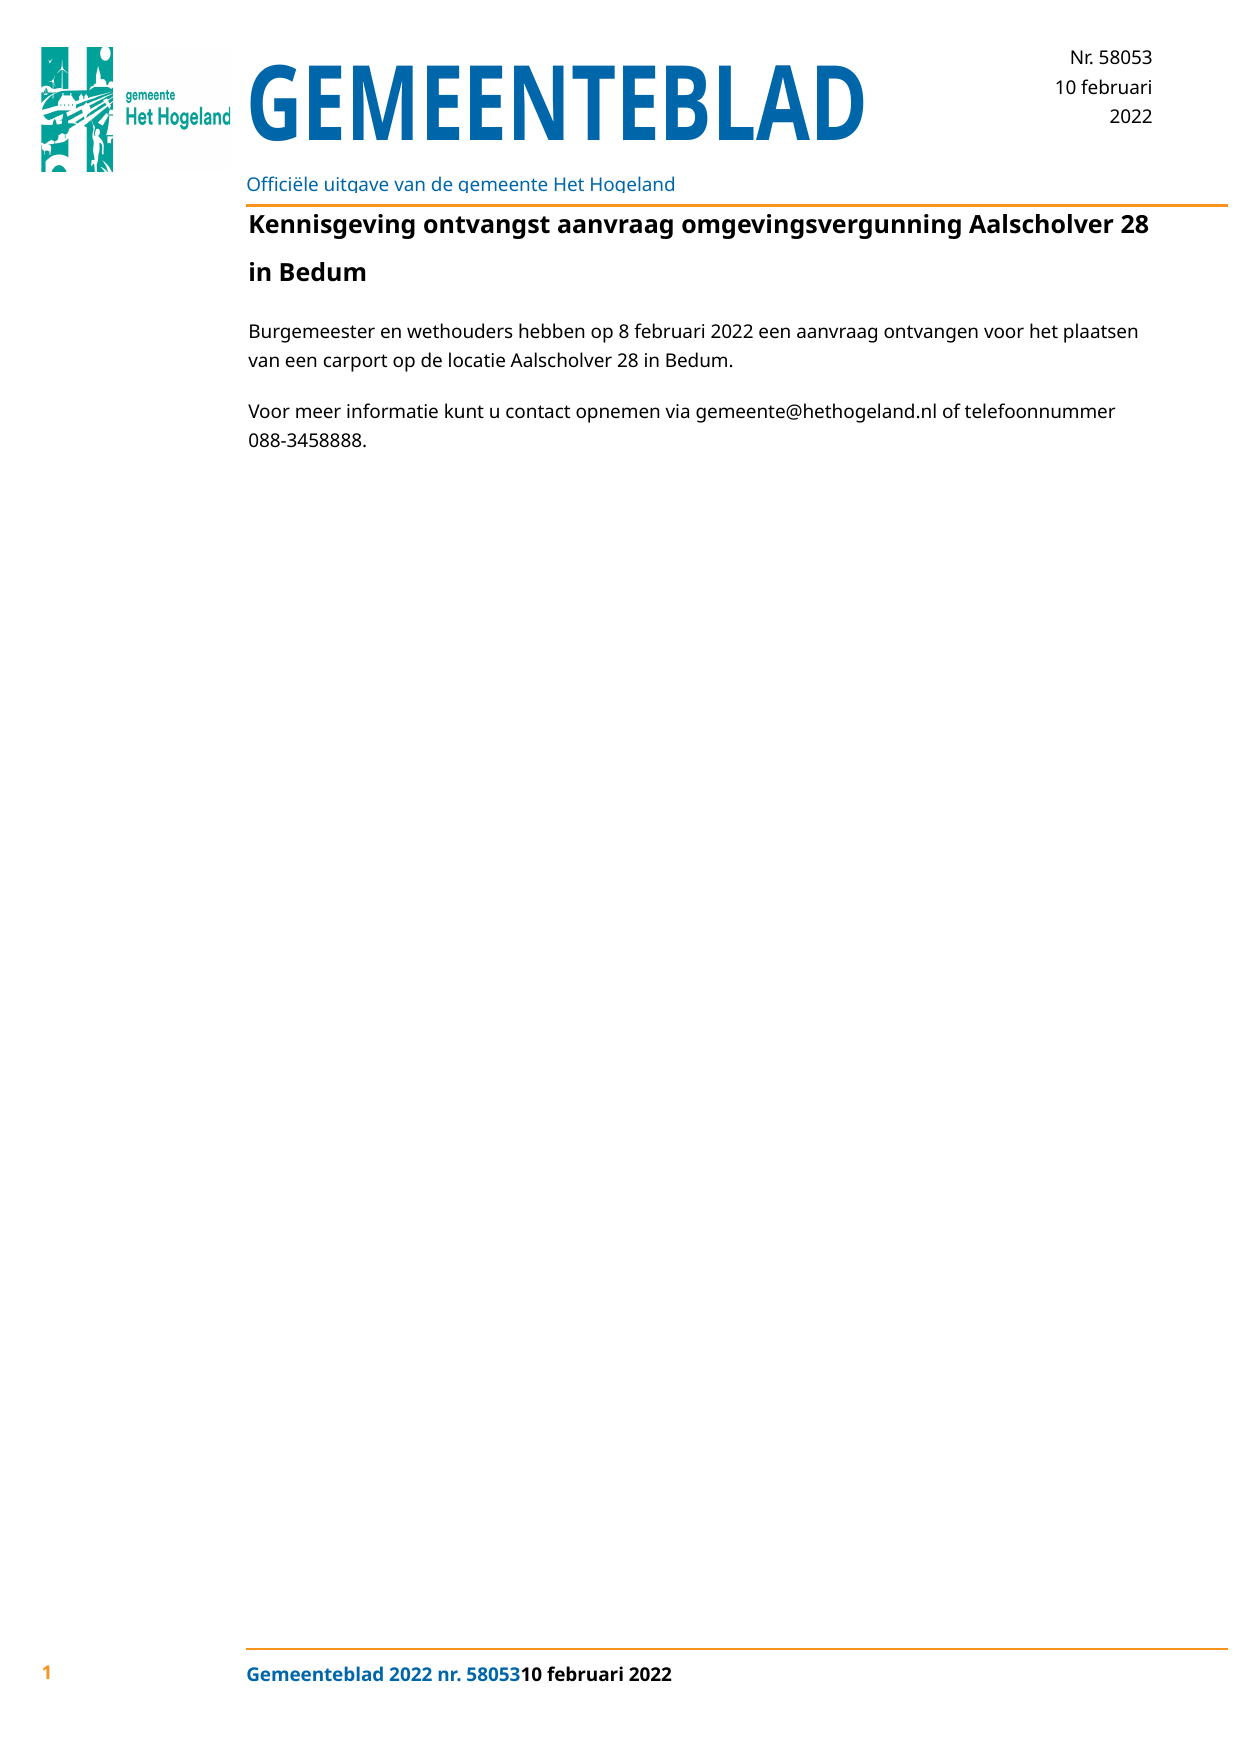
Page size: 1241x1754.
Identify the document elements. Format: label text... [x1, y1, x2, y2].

text Burgemeester en wethouders hebben op 8 februari 2022 een aanvraag ontvangen voor het plaatsen van een carport op de locatie Aalscholver 28 in Bedum. [248, 318, 1152, 373]
text Voor meer informatie kunt u contact opnemen via gemeente@hethogeland.nl of telefoonnummer 088-3458888. [248, 398, 1152, 453]
text Kennisgeving ontvangst aanvraag omgevingsvergunning Aalscholver 28 in Bedum [248, 207, 1152, 288]
picture [41, 47, 231, 172]
